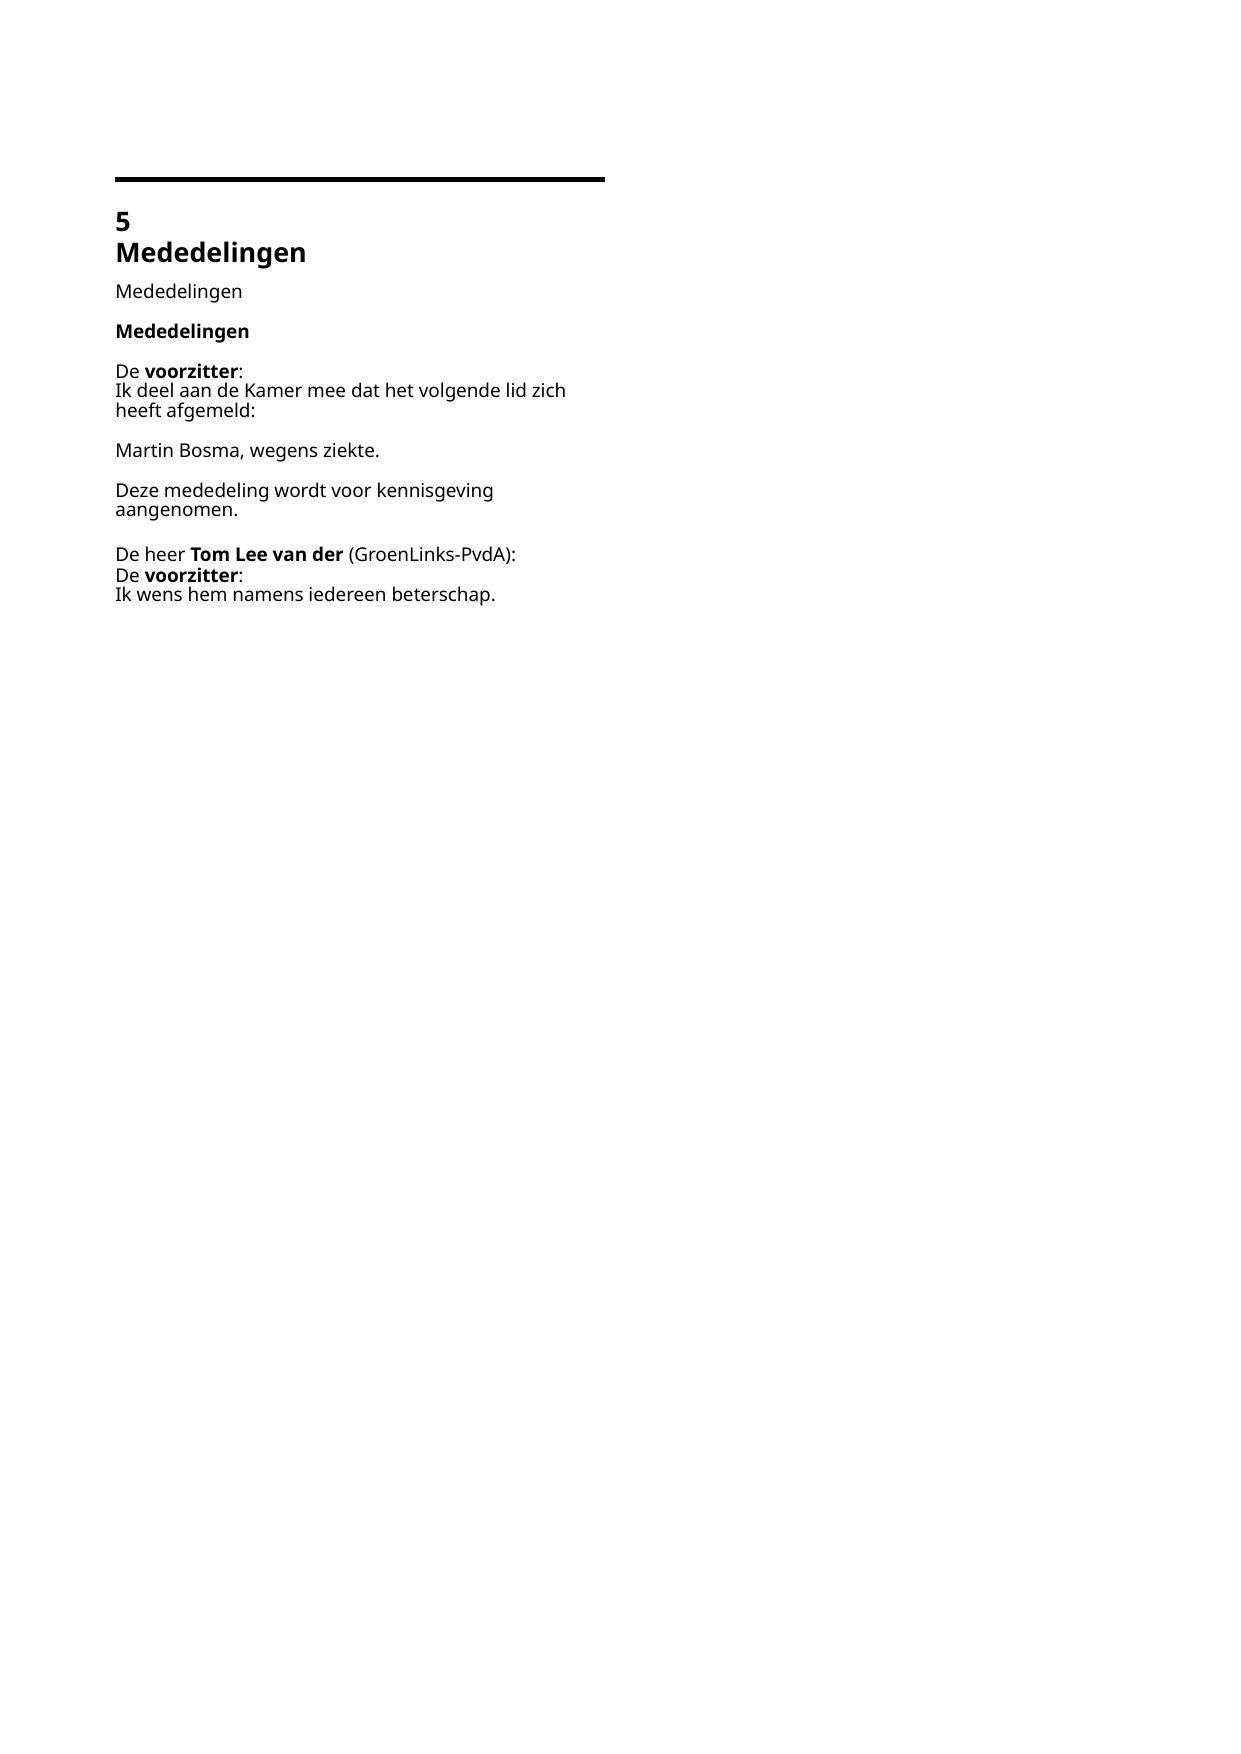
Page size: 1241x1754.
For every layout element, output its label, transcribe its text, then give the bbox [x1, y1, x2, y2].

text De voorzitter: [115, 363, 605, 382]
text 5 [115, 203, 605, 239]
text Martin Bosma, wegens ziekte. [115, 442, 605, 461]
text Ik deel aan de Kamer mee dat het volgende lid zich heeft afgemeld: [115, 382, 605, 421]
text De voorzitter: [115, 567, 605, 586]
text Deze mededeling wordt voor kennisgeving aangenomen. [115, 482, 605, 520]
text Mededelingen [115, 323, 605, 342]
text Mededelingen [115, 239, 605, 283]
text Ik wens hem namens iedereen beterschap. [115, 586, 605, 605]
text De heer Tom Lee van der (GroenLinks-PvdA): [115, 541, 605, 567]
text Mededelingen [115, 283, 605, 302]
